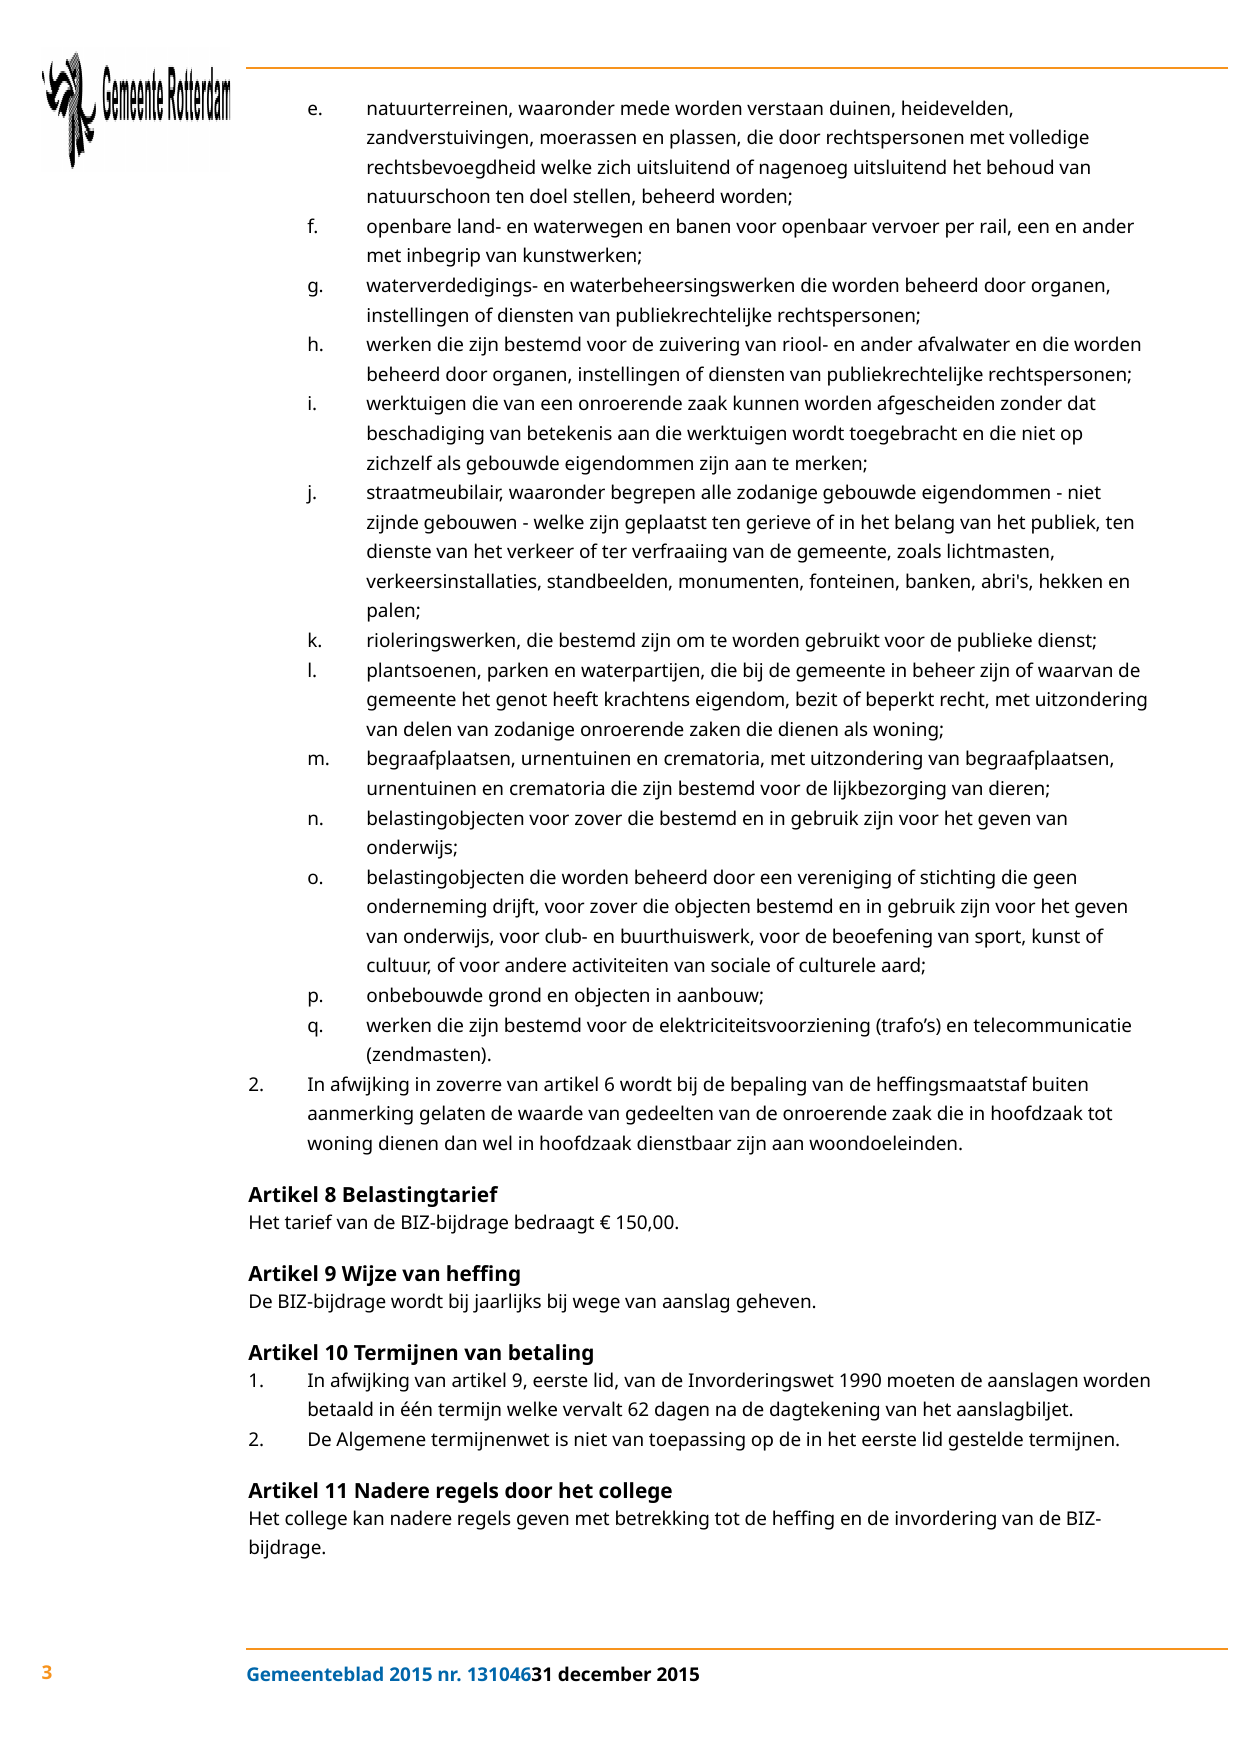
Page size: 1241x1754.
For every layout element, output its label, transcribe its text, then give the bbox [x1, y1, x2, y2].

list belastingobjecten die worden beheerd door een vereniging of stichting die geen onderneming drijft, voor zover die objecten bestemd en in gebruik zijn voor het geven van onderwijs, voor club- en buurthuiswerk, voor de beoefening van sport, kunst of cultuur, of voor andere activiteiten van sociale of culturele aard; [307, 864, 1152, 978]
list werken die zijn bestemd voor de elektriciteitsvoorziening (trafo’s) en telecommunicatie (zendmasten). [307, 1012, 1152, 1067]
list natuurterreinen, waaronder mede worden verstaan duinen, heidevelden, zandverstuivingen, moerassen en plassen, die door rechtspersonen met volledige rechtsbevoegdheid welke zich uitsluitend of nagenoeg uitsluitend het behoud van natuurschoon ten doel stellen, beheerd worden; [307, 95, 1152, 209]
list werken die zijn bestemd voor de zuivering van riool- en ander afvalwater en die worden beheerd door organen, instellingen of diensten van publiekrechtelijke rechtspersonen; [307, 331, 1152, 387]
text De BIZ-bijdrage wordt bij jaarlijks bij wege van aanslag geheven. [248, 1288, 1152, 1314]
text Artikel 8 Belastingtarief [248, 1181, 1152, 1209]
list waterverdedigings- en waterbeheersingswerken die worden beheerd door organen, instellingen of diensten van publiekrechtelijke rechtspersonen; [307, 272, 1152, 328]
list De Algemene termijnenwet is niet van toepassing op de in het eerste lid gestelde termijnen. [248, 1426, 1152, 1452]
list werktuigen die van een onroerende zaak kunnen worden afgescheiden zonder dat beschadiging van betekenis aan die werktuigen wordt toegebracht en die niet op zichzelf als gebouwde eigendommen zijn aan te merken; [307, 391, 1152, 476]
text Het college kan nadere regels geven met betrekking tot de heffing en de invordering van de BIZ-bijdrage. [248, 1505, 1152, 1560]
text Artikel 10 Termijnen van betaling [248, 1338, 1152, 1367]
text Artikel 9 Wijze van heffing [248, 1259, 1152, 1288]
list In afwijking van artikel 9, eerste lid, van de Invorderingswet 1990 moeten de aanslagen worden betaald in één termijn welke vervalt 62 dagen na de dagtekening van het aanslagbiljet. [248, 1367, 1152, 1422]
list In afwijking in zoverre van artikel 6 wordt bij de bepaling van de heffingsmaatstaf buiten aanmerking gelaten de waarde van gedeelten van de onroerende zaak die in hoofdzaak tot woning dienen dan wel in hoofdzaak dienstbaar zijn aan woondoeleinden. [248, 1071, 1152, 1156]
list rioleringswerken, die bestemd zijn om te worden gebruikt voor de publieke dienst; [307, 627, 1152, 653]
list begraafplaatsen, urnentuinen en crematoria, met uitzondering van begraafplaatsen, urnentuinen en crematoria die zijn bestemd voor de lijkbezorging van dieren; [307, 746, 1152, 801]
text Artikel 11 Nadere regels door het college [248, 1476, 1152, 1505]
list straatmeubilair, waaronder begrepen alle zodanige gebouwde eigendommen - niet zijnde gebouwen - welke zijn geplaatst ten gerieve of in het belang van het publiek, ten dienste van het verkeer of ter verfraaiing van de gemeente, zoals lichtmasten, verkeersinstallaties, standbeelden, monumenten, fonteinen, banken, abri's, hekken en palen; [307, 479, 1152, 623]
list onbebouwde grond en objecten in aanbouw; [307, 982, 1152, 1008]
text Het tarief van de BIZ-bijdrage bedraagt € 150,00. [248, 1209, 1152, 1235]
list belastingobjecten voor zover die bestemd en in gebruik zijn voor het geven van onderwijs; [307, 805, 1152, 860]
list openbare land- en waterwegen en banen voor openbaar vervoer per rail, een en ander met inbegrip van kunstwerken; [307, 213, 1152, 268]
list plantsoenen, parken en waterpartijen, die bij de gemeente in beheer zijn of waarvan de gemeente het genot heeft krachtens eigendom, bezit of beperkt recht, met uitzondering van delen van zodanige onroerende zaken die dienen als woning; [307, 657, 1152, 742]
picture [41, 47, 231, 172]
